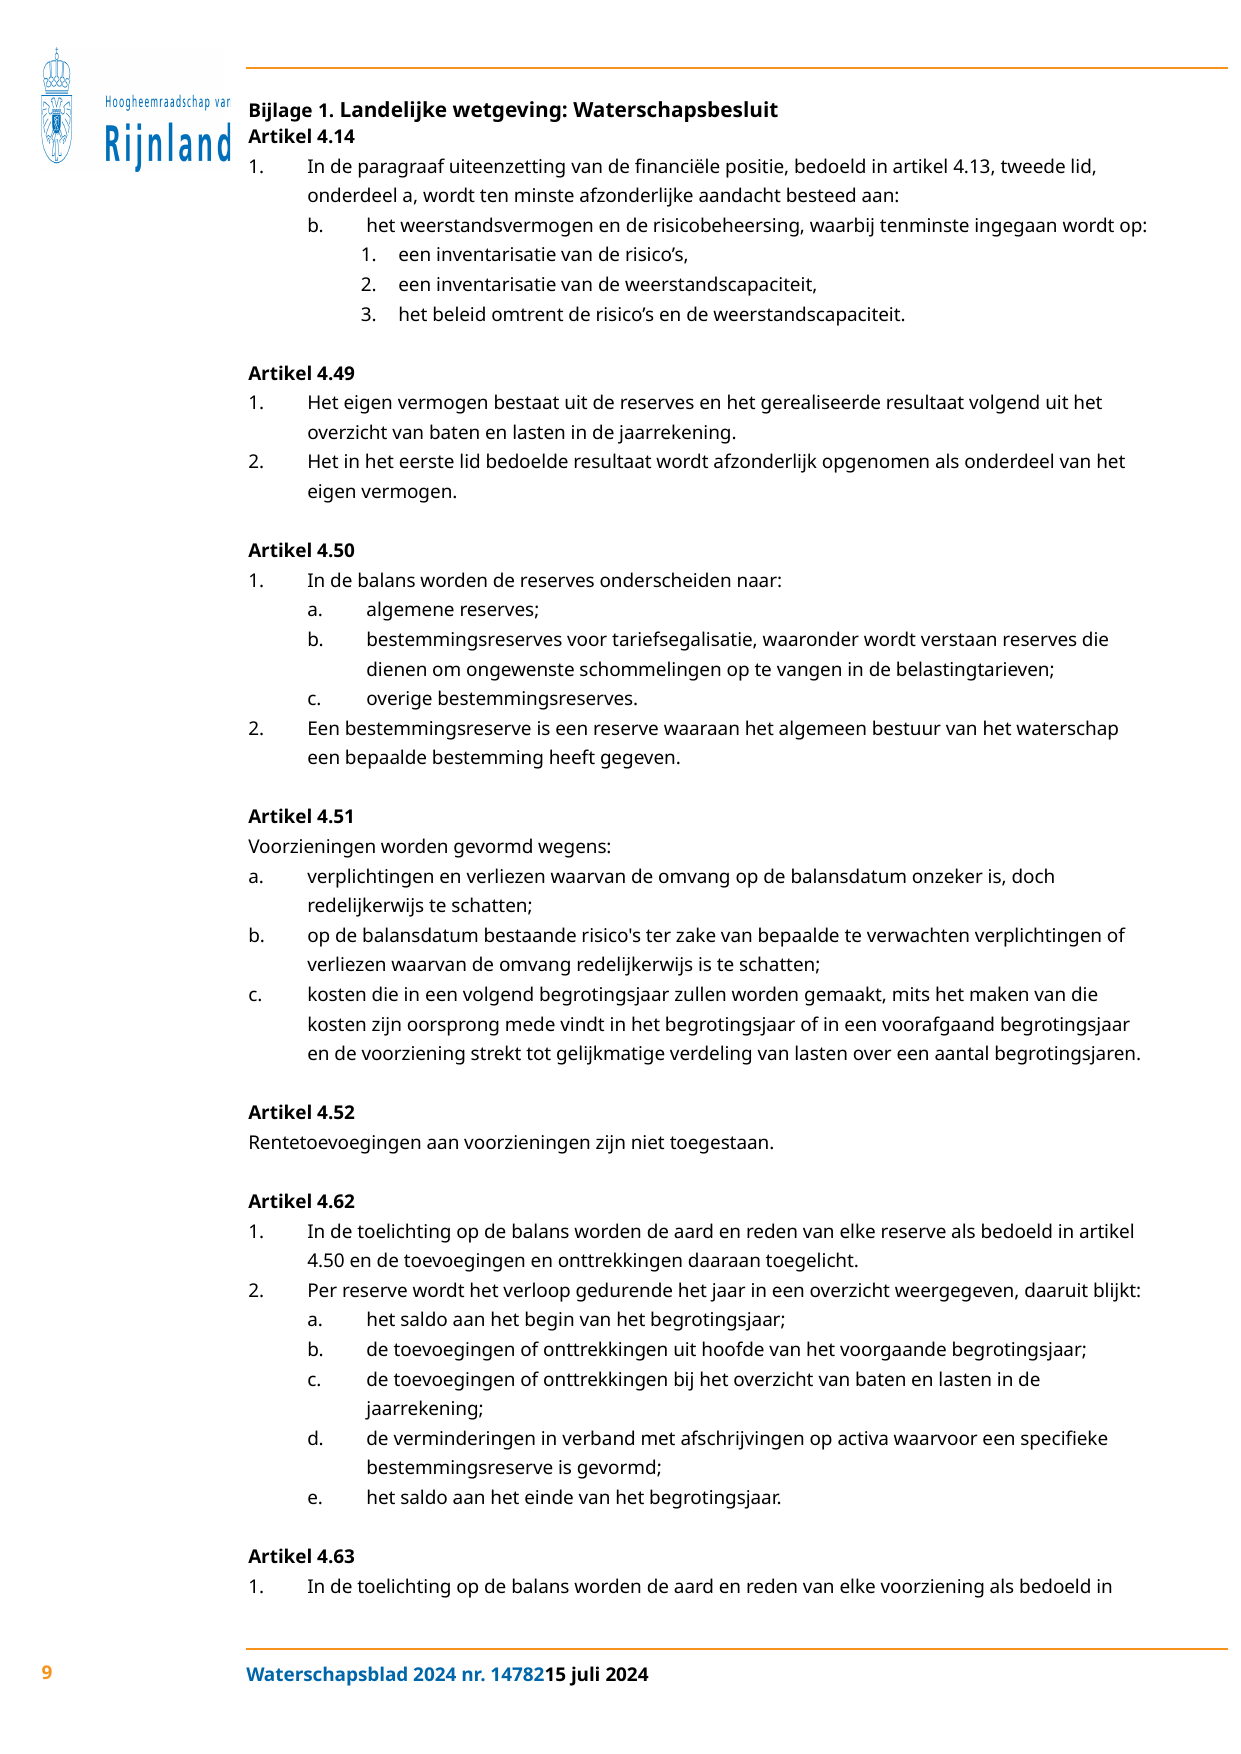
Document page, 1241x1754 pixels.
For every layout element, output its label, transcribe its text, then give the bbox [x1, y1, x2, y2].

text Artikel 4.49 [248, 360, 1152, 386]
list In de toelichting op de balans worden de aard en reden van elke reserve als bedoeld in artikel 4.50 en de toevoegingen en onttrekkingen daaraan toegelicht. [248, 1218, 1152, 1273]
text Artikel 4.51 [248, 804, 1152, 829]
list Een bestemmingsreserve is een reserve waaraan het algemeen bestuur van het waterschap een bepaalde bestemming heeft gegeven. [248, 715, 1152, 770]
list kosten die in een volgend begrotingsjaar zullen worden gemaakt, mits het maken van die kosten zijn oorsprong mede vindt in het begrotingsjaar of in een voorafgaand begrotingsjaar en de voorziening strekt tot gelijkmatige verdeling van lasten over een aantal begrotingsjaren. [248, 981, 1152, 1066]
list het saldo aan het einde van het begrotingsjaar. [307, 1484, 1152, 1510]
list de verminderingen in verband met afschrijvingen op activa waarvoor een specifieke bestemmingsreserve is gevormd; [307, 1425, 1152, 1480]
list de toevoegingen of onttrekkingen bij het overzicht van baten en lasten in de jaarrekening; [307, 1366, 1152, 1421]
text Bijlage 1. Landelijke wetgeving: Waterschapsbesluit [248, 95, 1152, 123]
list het weerstandsvermogen en de risicobeheersing, waarbij tenminste ingegaan wordt op: [307, 212, 1152, 238]
text Artikel 4.62 [248, 1188, 1152, 1214]
list Per reserve wordt het verloop gedurende het jaar in een overzicht weergegeven, daaruit blijkt: [248, 1277, 1152, 1303]
list In de toelichting op de balans worden de aard en reden van elke voorziening als bedoeld in [248, 1573, 1152, 1599]
list In de balans worden de reserves onderscheiden naar: [248, 567, 1152, 593]
list een inventarisatie van de weerstandscapaciteit, [361, 271, 1152, 297]
text Artikel 4.63 [248, 1543, 1152, 1569]
list verplichtingen en verliezen waarvan de omvang op de balansdatum onzeker is, doch redelijkerwijs te schatten; [248, 863, 1152, 918]
text Rentetoevoegingen aan voorzieningen zijn niet toegestaan. [248, 1129, 1152, 1155]
list het saldo aan het begin van het begrotingsjaar; [307, 1307, 1152, 1332]
list algemene reserves; [307, 597, 1152, 622]
text Artikel 4.14 [248, 123, 1152, 149]
list de toevoegingen of onttrekkingen uit hoofde van het voorgaande begrotingsjaar; [307, 1336, 1152, 1362]
list overige bestemmingsreserves. [307, 685, 1152, 711]
text Voorzieningen worden gevormd wegens: [248, 833, 1152, 859]
list een inventarisatie van de risico’s, [361, 242, 1152, 267]
list Het in het eerste lid bedoelde resultaat wordt afzonderlijk opgenomen als onderdeel van het eigen vermogen. [248, 449, 1152, 504]
list op de balansdatum bestaande risico's ter zake van bepaalde te verwachten verplichtingen of verliezen waarvan de omvang redelijkerwijs is te schatten; [248, 922, 1152, 977]
list Het eigen vermogen bestaat uit de reserves en het gerealiseerde resultaat volgend uit het overzicht van baten en lasten in de jaarrekening. [248, 389, 1152, 445]
picture [41, 47, 231, 172]
text Artikel 4.50 [248, 537, 1152, 563]
text Artikel 4.52 [248, 1099, 1152, 1125]
list bestemmingsreserves voor tariefsegalisatie, waaronder wordt verstaan reserves die dienen om ongewenste schommelingen op te vangen in de belastingtarieven; [307, 626, 1152, 682]
list In de paragraaf uiteenzetting van de financiële positie, bedoeld in artikel 4.13, tweede lid, onderdeel a, wordt ten minste afzonderlijke aandacht besteed aan: [248, 153, 1152, 208]
list het beleid omtrent de risico’s en de weerstandscapaciteit. [361, 301, 1152, 327]
